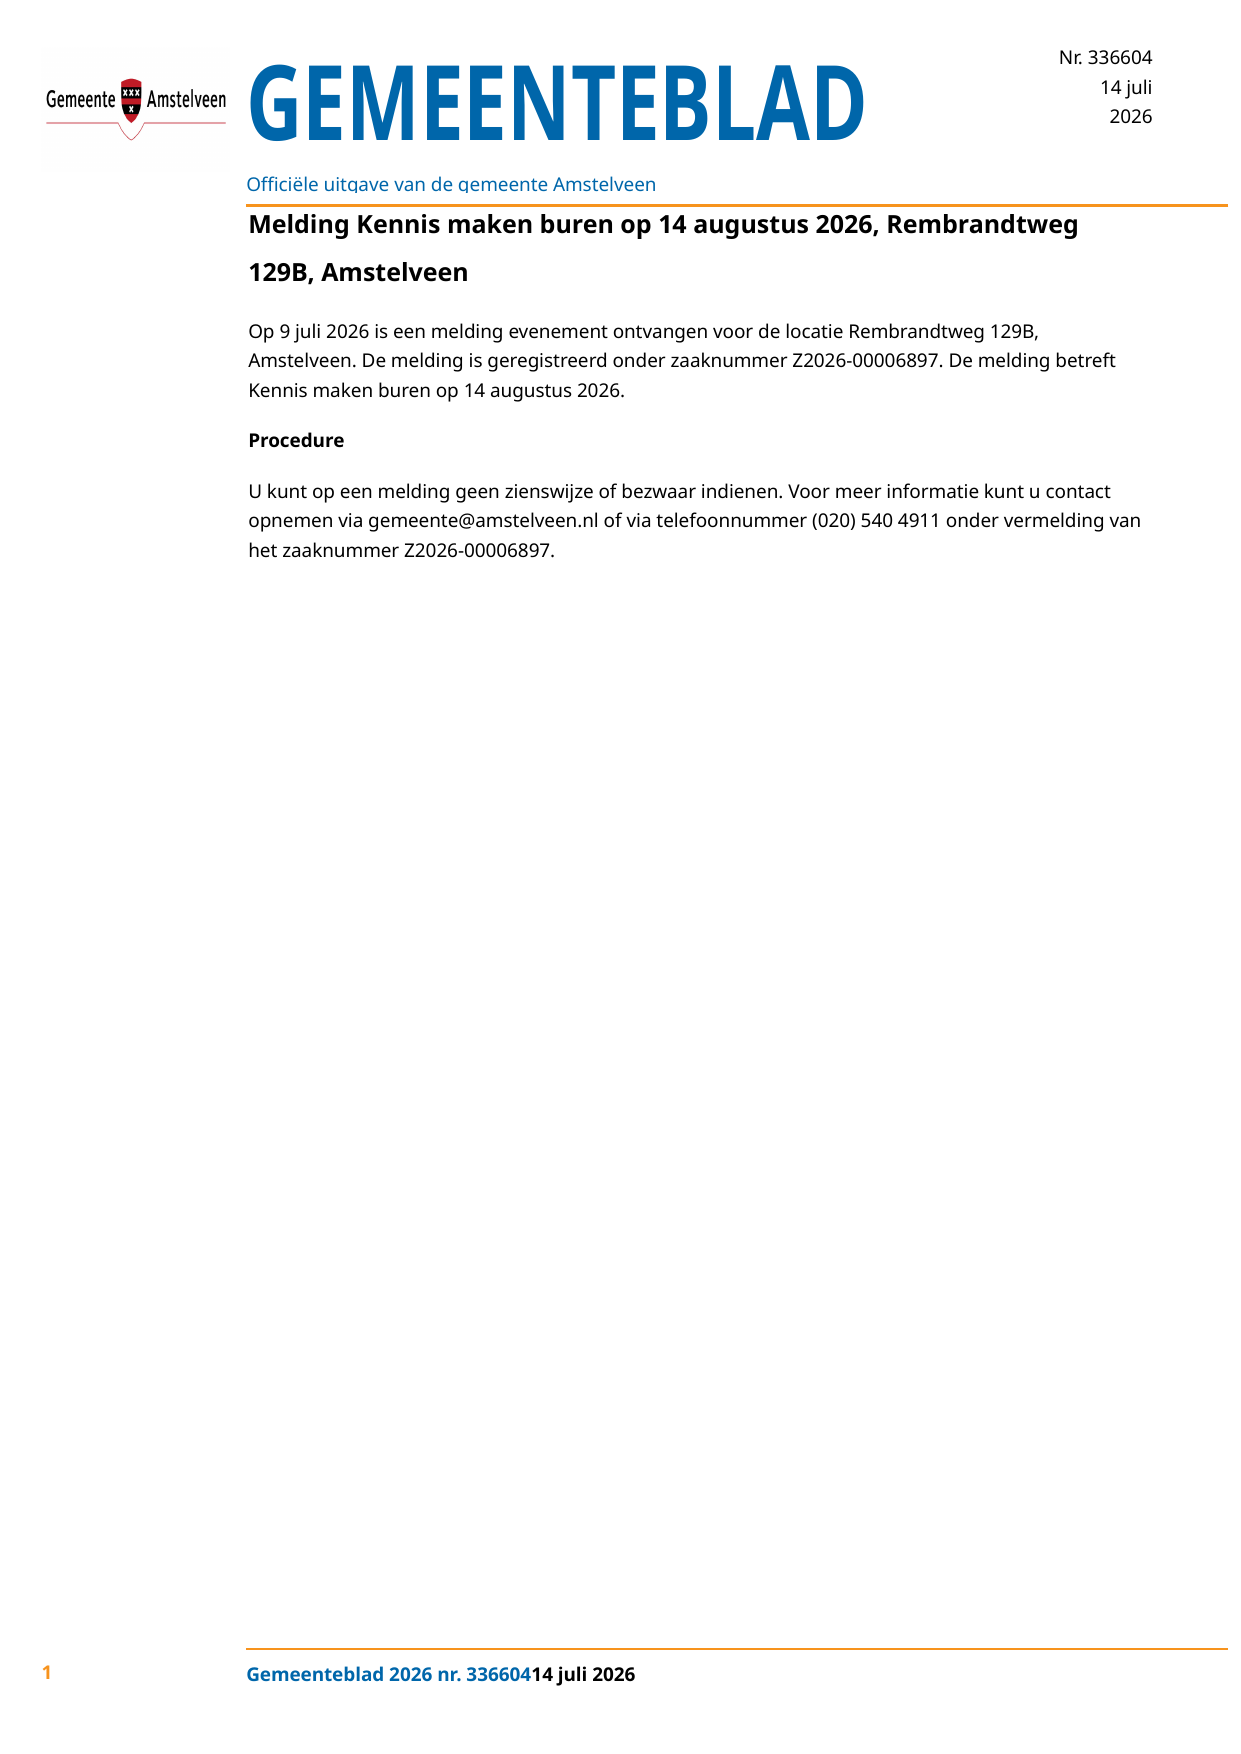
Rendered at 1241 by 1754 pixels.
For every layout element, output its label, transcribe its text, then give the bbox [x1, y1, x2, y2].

text U kunt op een melding geen zienswijze of bezwaar indienen. Voor meer informatie kunt u contact opnemen via gemeente@amstelveen.nl of via telefoonnummer (020) 540 4911 onder vermelding van het zaaknummer Z2026-00006897. [248, 478, 1152, 563]
text Melding Kennis maken buren op 14 augustus 2026, Rembrandtweg 129B, Amstelveen [248, 207, 1152, 288]
text Op 9 juli 2026 is een melding evenement ontvangen voor de locatie Rembrandtweg 129B, Amstelveen. De melding is geregistreerd onder zaaknummer Z2026-00006897. De melding betreft Kennis maken buren op 14 augustus 2026. [248, 318, 1152, 403]
picture [41, 47, 231, 172]
text Procedure [248, 427, 1152, 453]
